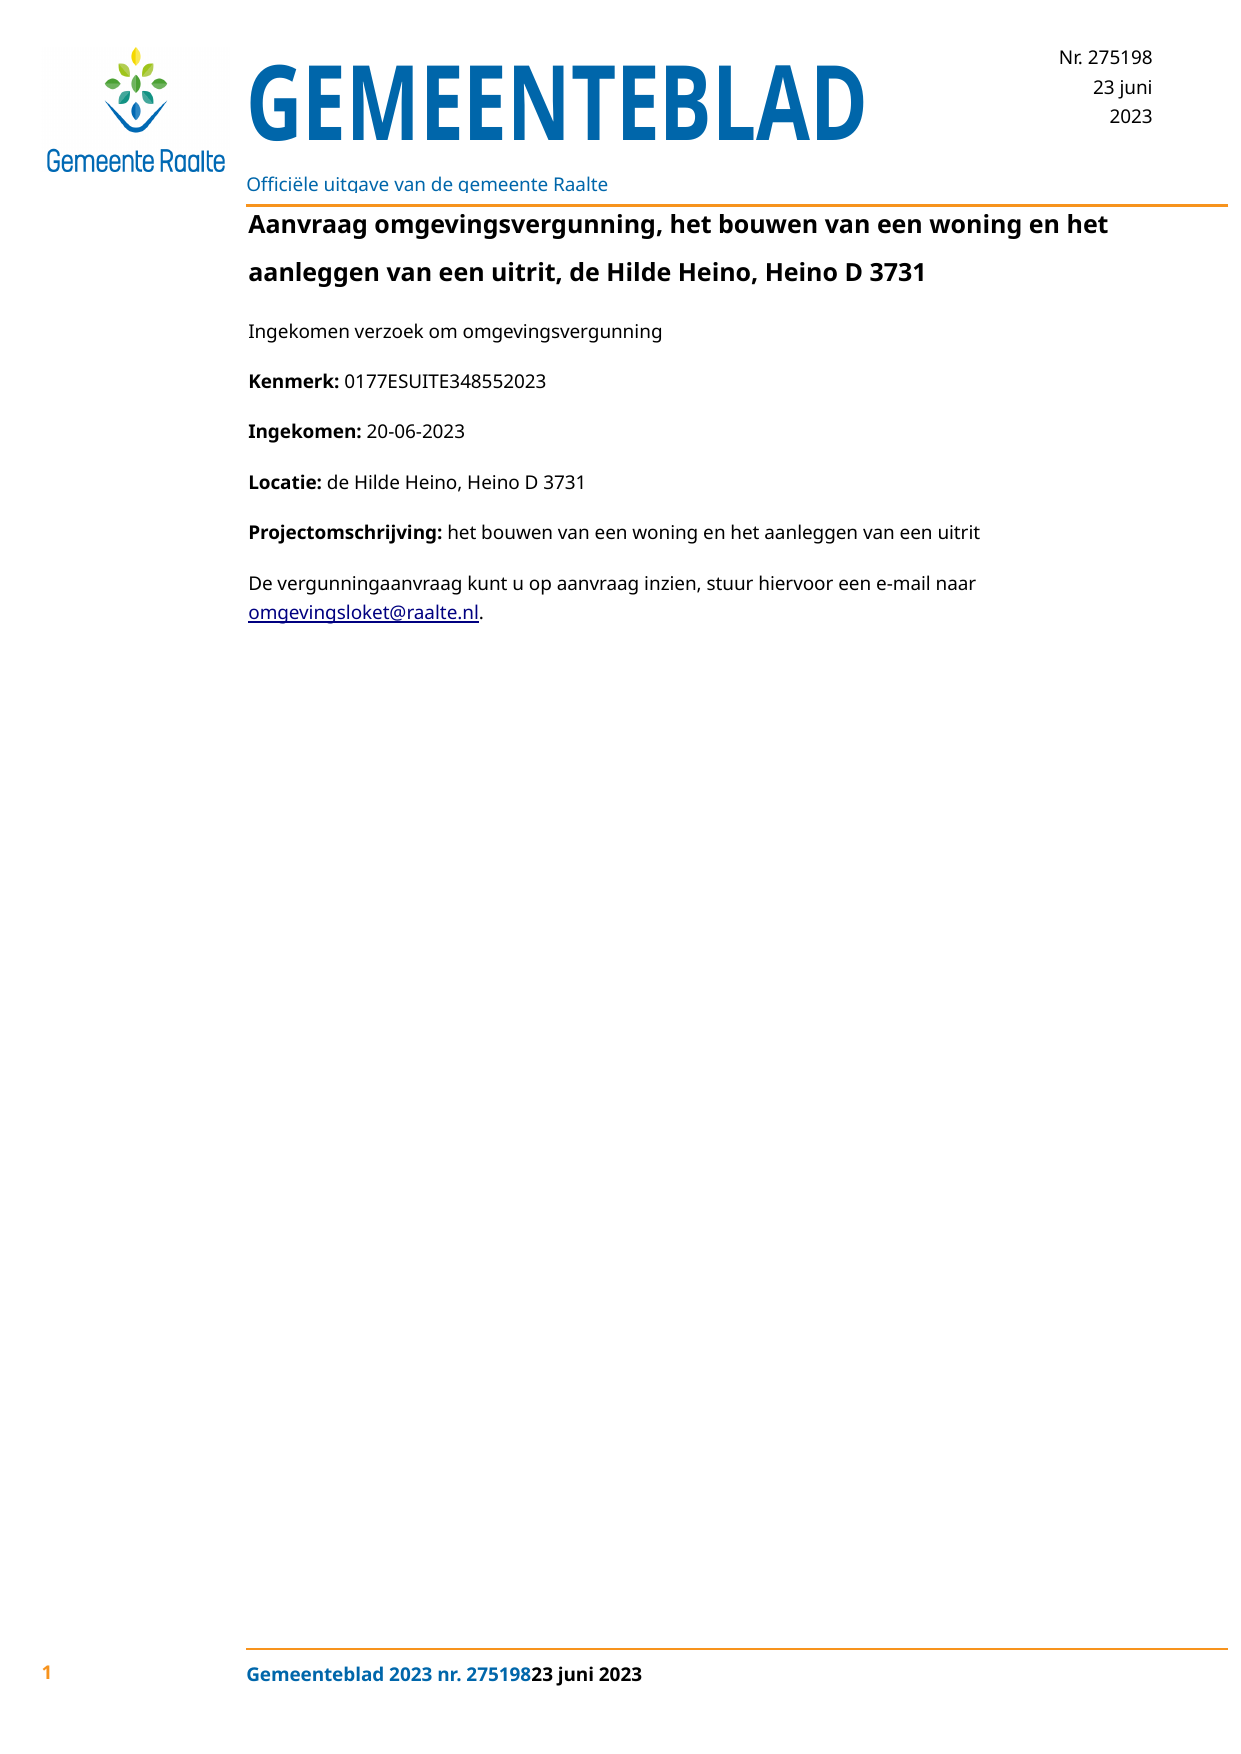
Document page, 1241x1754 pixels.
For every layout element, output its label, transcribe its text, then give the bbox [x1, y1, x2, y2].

text Aanvraag omgevingsvergunning, het bouwen van een woning en het aanleggen van een uitrit, de Hilde Heino, Heino D 3731 [248, 207, 1152, 288]
text Ingekomen: 20-06-2023 [248, 419, 1152, 444]
text Ingekomen verzoek om omgevingsvergunning [248, 318, 1152, 344]
text Kenmerk: 0177ESUITE348552023 [248, 368, 1152, 394]
picture [41, 47, 231, 172]
text De vergunningaanvraag kunt u op aanvraag inzien, stuur hiervoor een e-mail naar omgevingsloket@raalte.nl. [248, 570, 1152, 625]
text Locatie: de Hilde Heino, Heino D 3731 [248, 469, 1152, 495]
text Projectomschrijving: het bouwen van een woning en het aanleggen van een uitrit [248, 519, 1152, 545]
